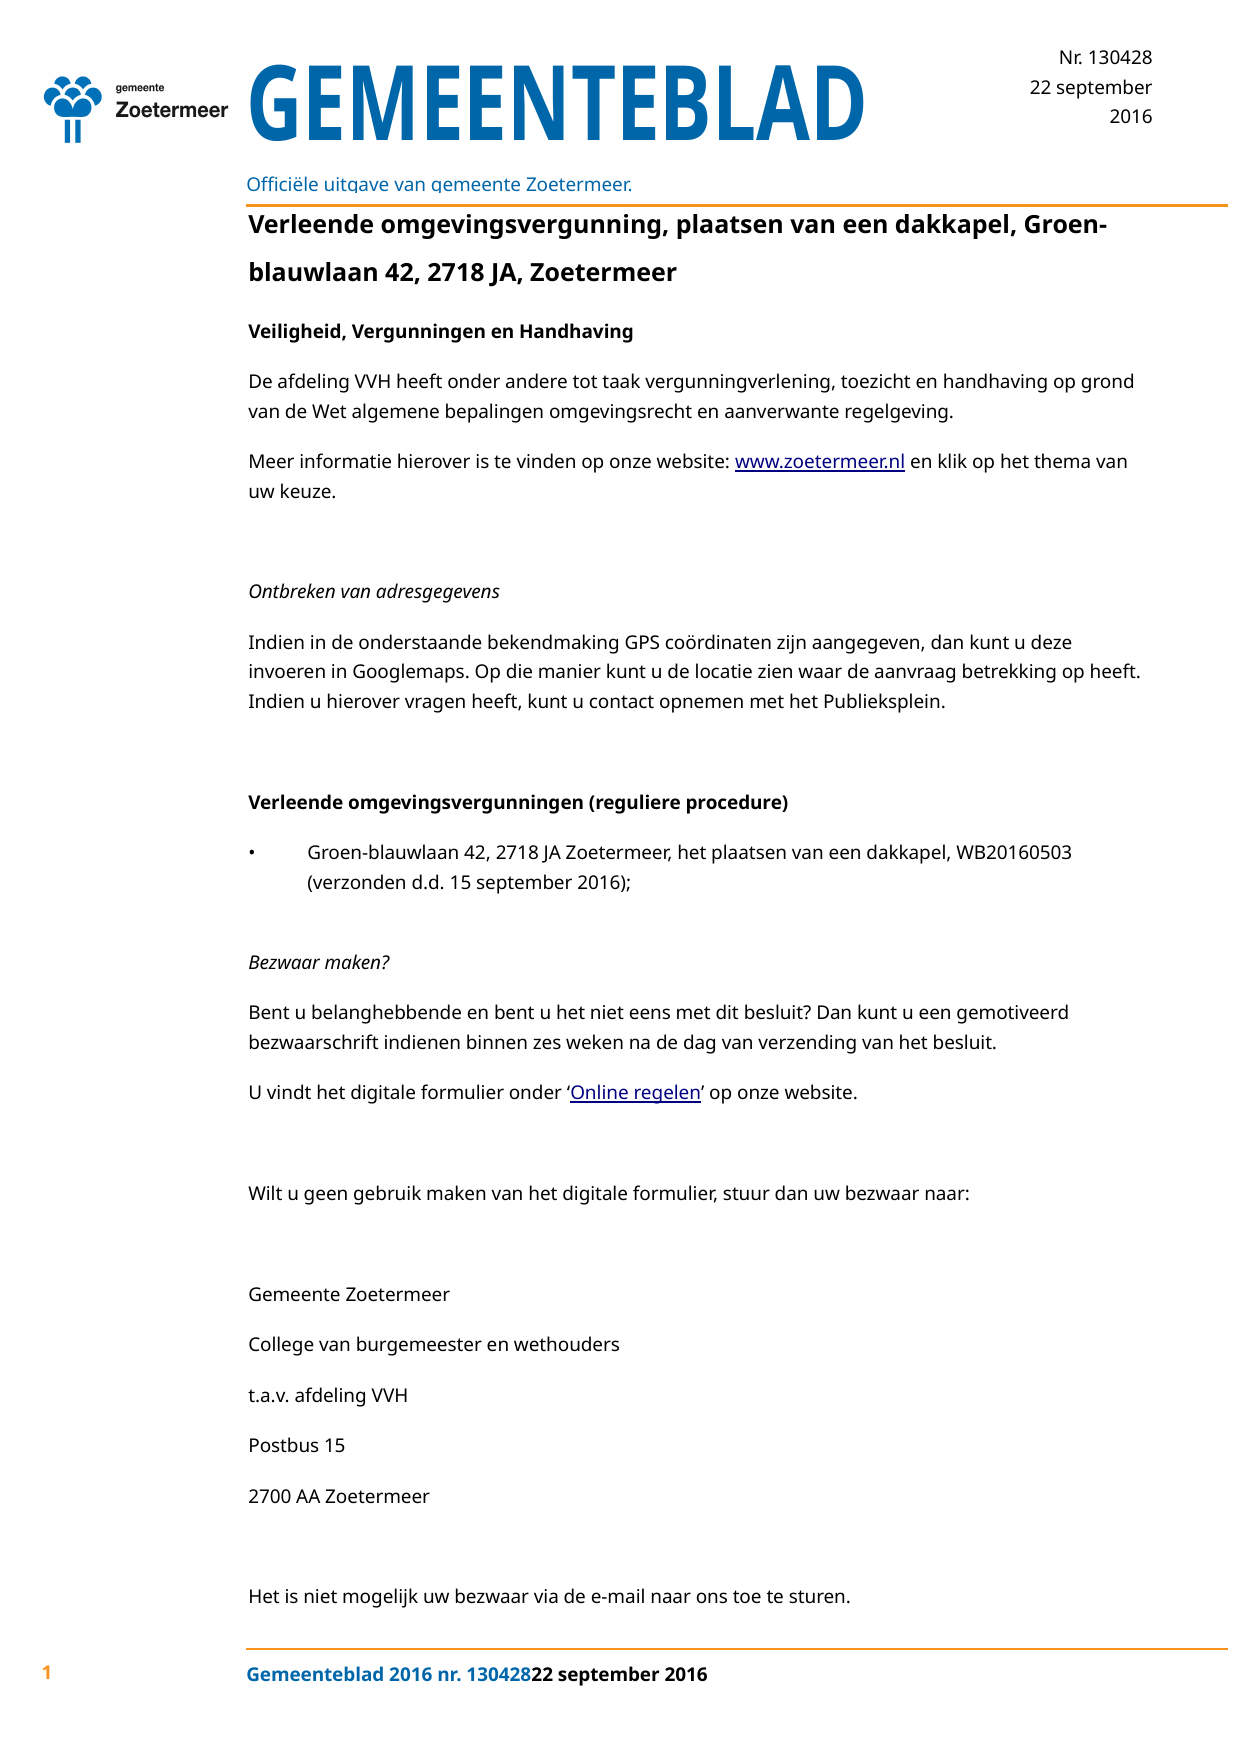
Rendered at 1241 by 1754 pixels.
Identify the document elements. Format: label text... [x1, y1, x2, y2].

text 2700 AA Zoetermeer [248, 1483, 1152, 1509]
text Veiligheid, Vergunningen en Handhaving [248, 318, 1152, 344]
text Postbus 15 [248, 1432, 1152, 1458]
text College van burgemeester en wethouders [248, 1332, 1152, 1357]
text Indien in de onderstaande bekendmaking GPS coördinaten zijn aangegeven, dan kunt u deze invoeren in Googlemaps. Op die manier kunt u de locatie zien waar de aanvraag betrekking op heeft. Indien u hierover vragen heeft, kunt u contact opnemen met het Publieksplein. [248, 629, 1152, 714]
text De afdeling VVH heeft onder andere tot taak vergunningverlening, toezicht en handhaving op grond van de Wet algemene bepalingen omgevingsrecht en aanverwante regelgeving. [248, 368, 1152, 424]
text Verleende omgevingsvergunningen (reguliere procedure) [248, 789, 1152, 815]
text U vindt het digitale formulier onder ‘Online regelen’ op onze website. [248, 1079, 1152, 1105]
text Verleende omgevingsvergunning, plaatsen van een dakkapel, Groen-blauwlaan 42, 2718 JA, Zoetermeer [248, 207, 1152, 288]
text Wilt u geen gebruik maken van het digitale formulier, stuur dan uw bezwaar naar: [248, 1180, 1152, 1206]
text Bent u belanghebbende en bent u het niet eens met dit besluit? Dan kunt u een gemotiveerd bezwaarschrift indienen binnen zes weken na de dag van verzending van het besluit. [248, 999, 1152, 1055]
picture [41, 47, 231, 172]
text t.a.v. afdeling VVH [248, 1382, 1152, 1408]
text Ontbreken van adresgegevens [248, 579, 1152, 604]
text Het is niet mogelijk uw bezwaar via de e-mail naar ons toe te sturen. [248, 1584, 1152, 1609]
text Gemeente Zoetermeer [248, 1281, 1152, 1307]
text Meer informatie hierover is te vinden op onze website: www.zoetermeer.nl en klik op het thema van uw keuze. [248, 448, 1152, 504]
list Groen-blauwlaan 42, 2718 JA Zoetermeer, het plaatsen van een dakkapel, WB20160503 (verzonden d.d. 15 september 2016); [248, 839, 1152, 895]
text Bezwaar maken? [248, 949, 1152, 975]
